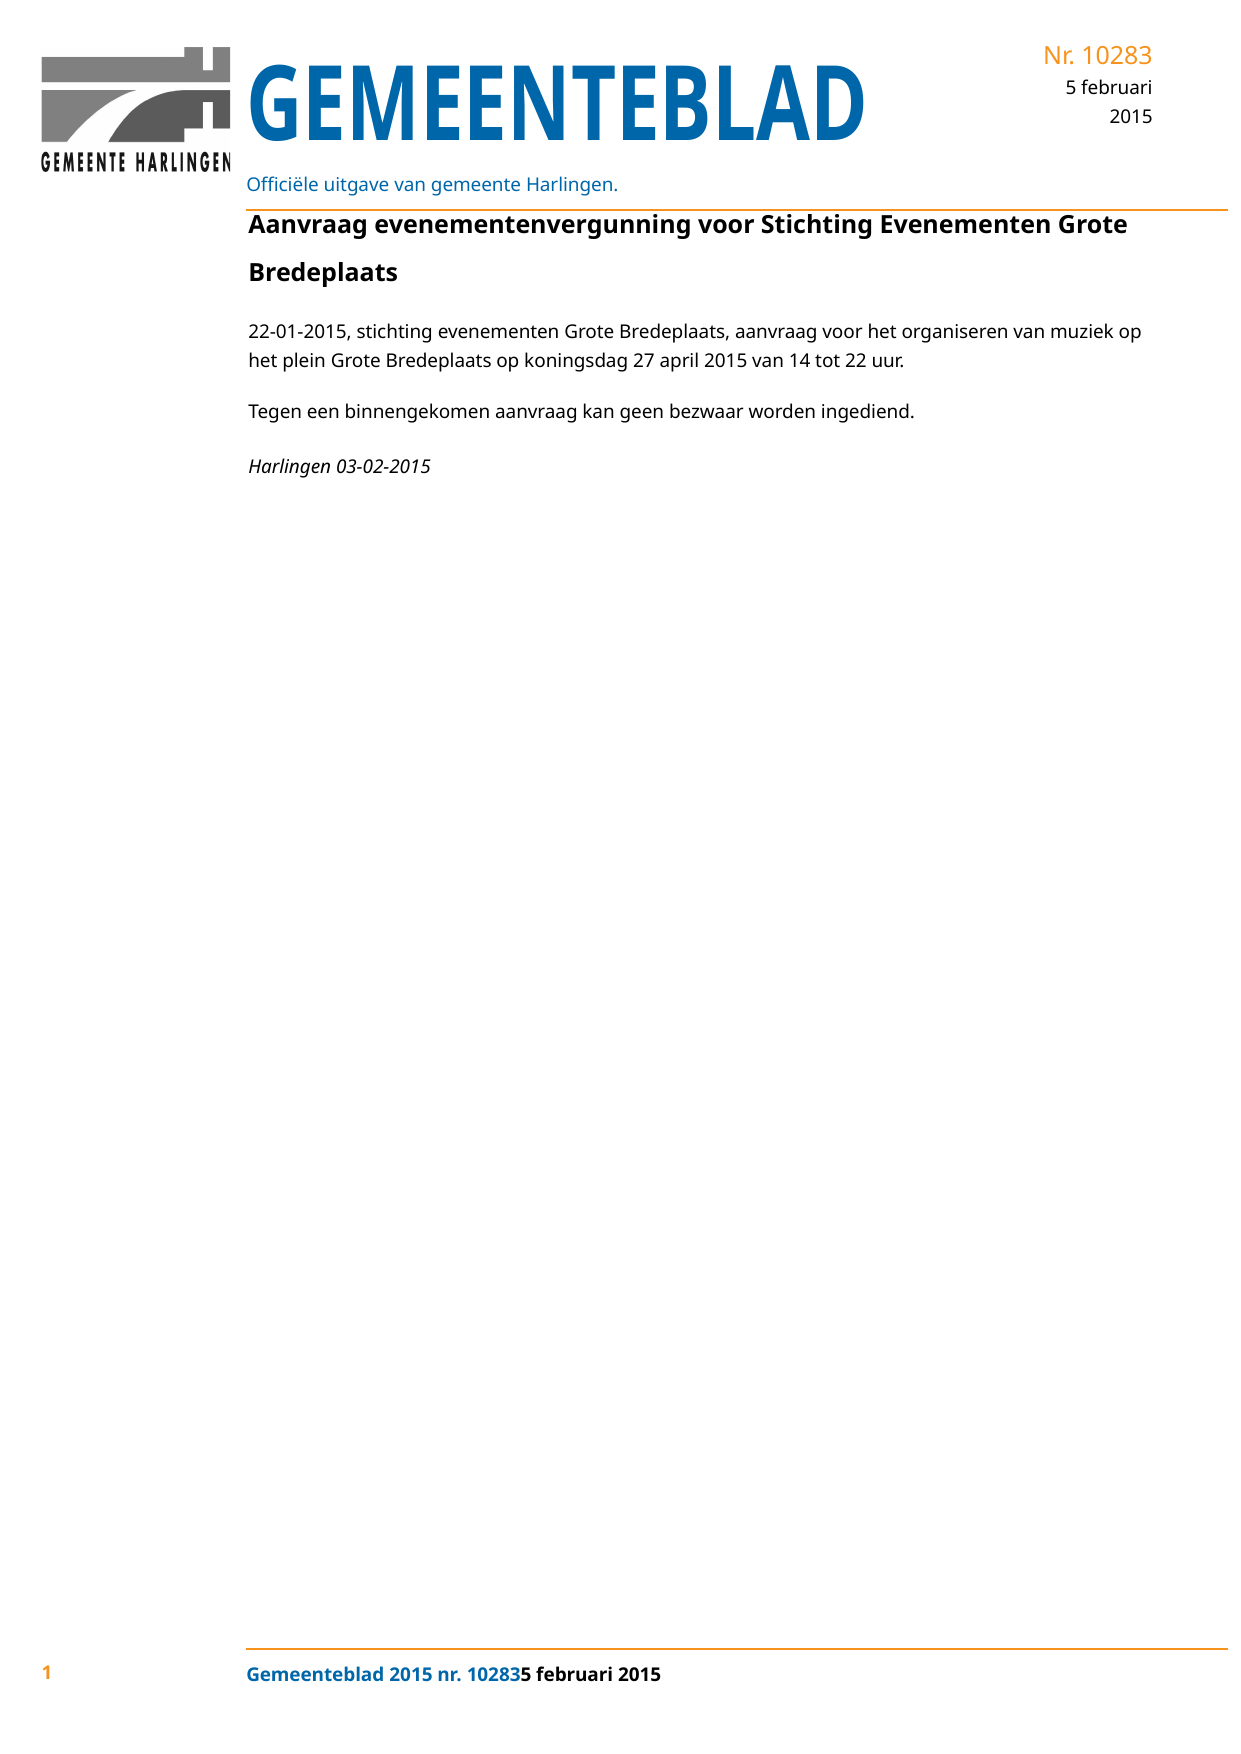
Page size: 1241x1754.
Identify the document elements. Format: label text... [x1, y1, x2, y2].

text Aanvraag evenementenvergunning voor Stichting Evenementen Grote Bredeplaats [248, 211, 1152, 288]
text Harlingen 03-02-2015 [248, 453, 1152, 479]
text Tegen een binnengekomen aanvraag kan geen bezwaar worden ingediend. [248, 398, 1152, 424]
text 22-01-2015, stichting evenementen Grote Bredeplaats, aanvraag voor het organiseren van muziek op het plein Grote Bredeplaats op koningsdag 27 april 2015 van 14 tot 22 uur. [248, 318, 1152, 373]
picture [41, 47, 231, 172]
